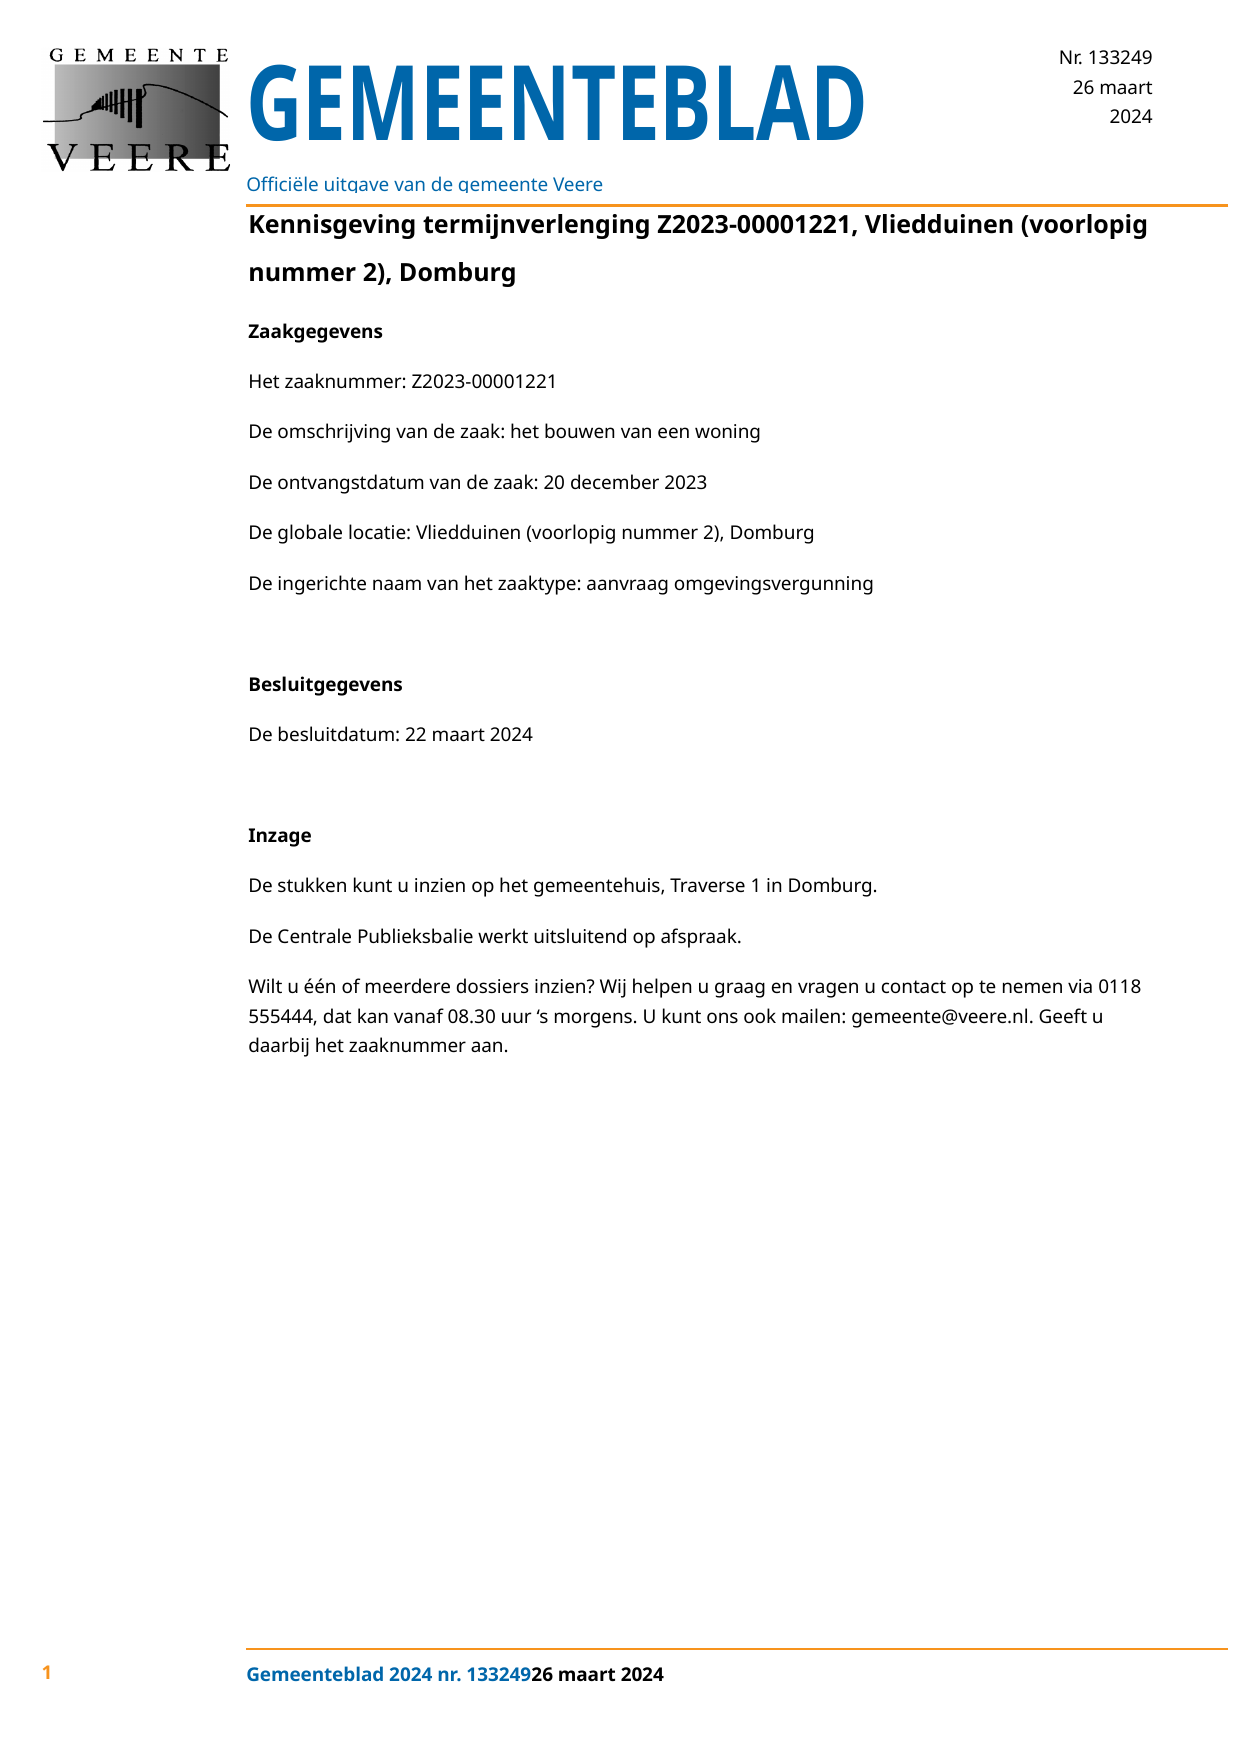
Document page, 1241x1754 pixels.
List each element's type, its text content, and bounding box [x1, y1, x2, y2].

text Het zaaknummer: Z2023-00001221 [248, 368, 1152, 394]
text Besluitgegevens [248, 671, 1152, 697]
text De Centrale Publieksbalie werkt uitsluitend op afspraak. [248, 923, 1152, 949]
text Kennisgeving termijnverlenging Z2023-00001221, Vliedduinen (voorlopig nummer 2), Domburg [248, 207, 1152, 288]
picture [41, 47, 231, 172]
text Wilt u één of meerdere dossiers inzien? Wij helpen u graag en vragen u contact op te nemen via 0118 555444, dat kan vanaf 08.30 uur ‘s morgens. U kunt ons ook mailen: gemeente@veere.nl. Geeft u daarbij het zaaknummer aan. [248, 973, 1152, 1058]
text De globale locatie: Vliedduinen (voorlopig nummer 2), Domburg [248, 519, 1152, 545]
text Zaakgegevens [248, 318, 1152, 344]
text Inzage [248, 822, 1152, 848]
text De ontvangstdatum van de zaak: 20 december 2023 [248, 469, 1152, 495]
text De besluitdatum: 22 maart 2024 [248, 721, 1152, 747]
text De stukken kunt u inzien op het gemeentehuis, Traverse 1 in Domburg. [248, 872, 1152, 898]
text De ingerichte naam van het zaaktype: aanvraag omgevingsvergunning [248, 570, 1152, 596]
text De omschrijving van de zaak: het bouwen van een woning [248, 419, 1152, 444]
